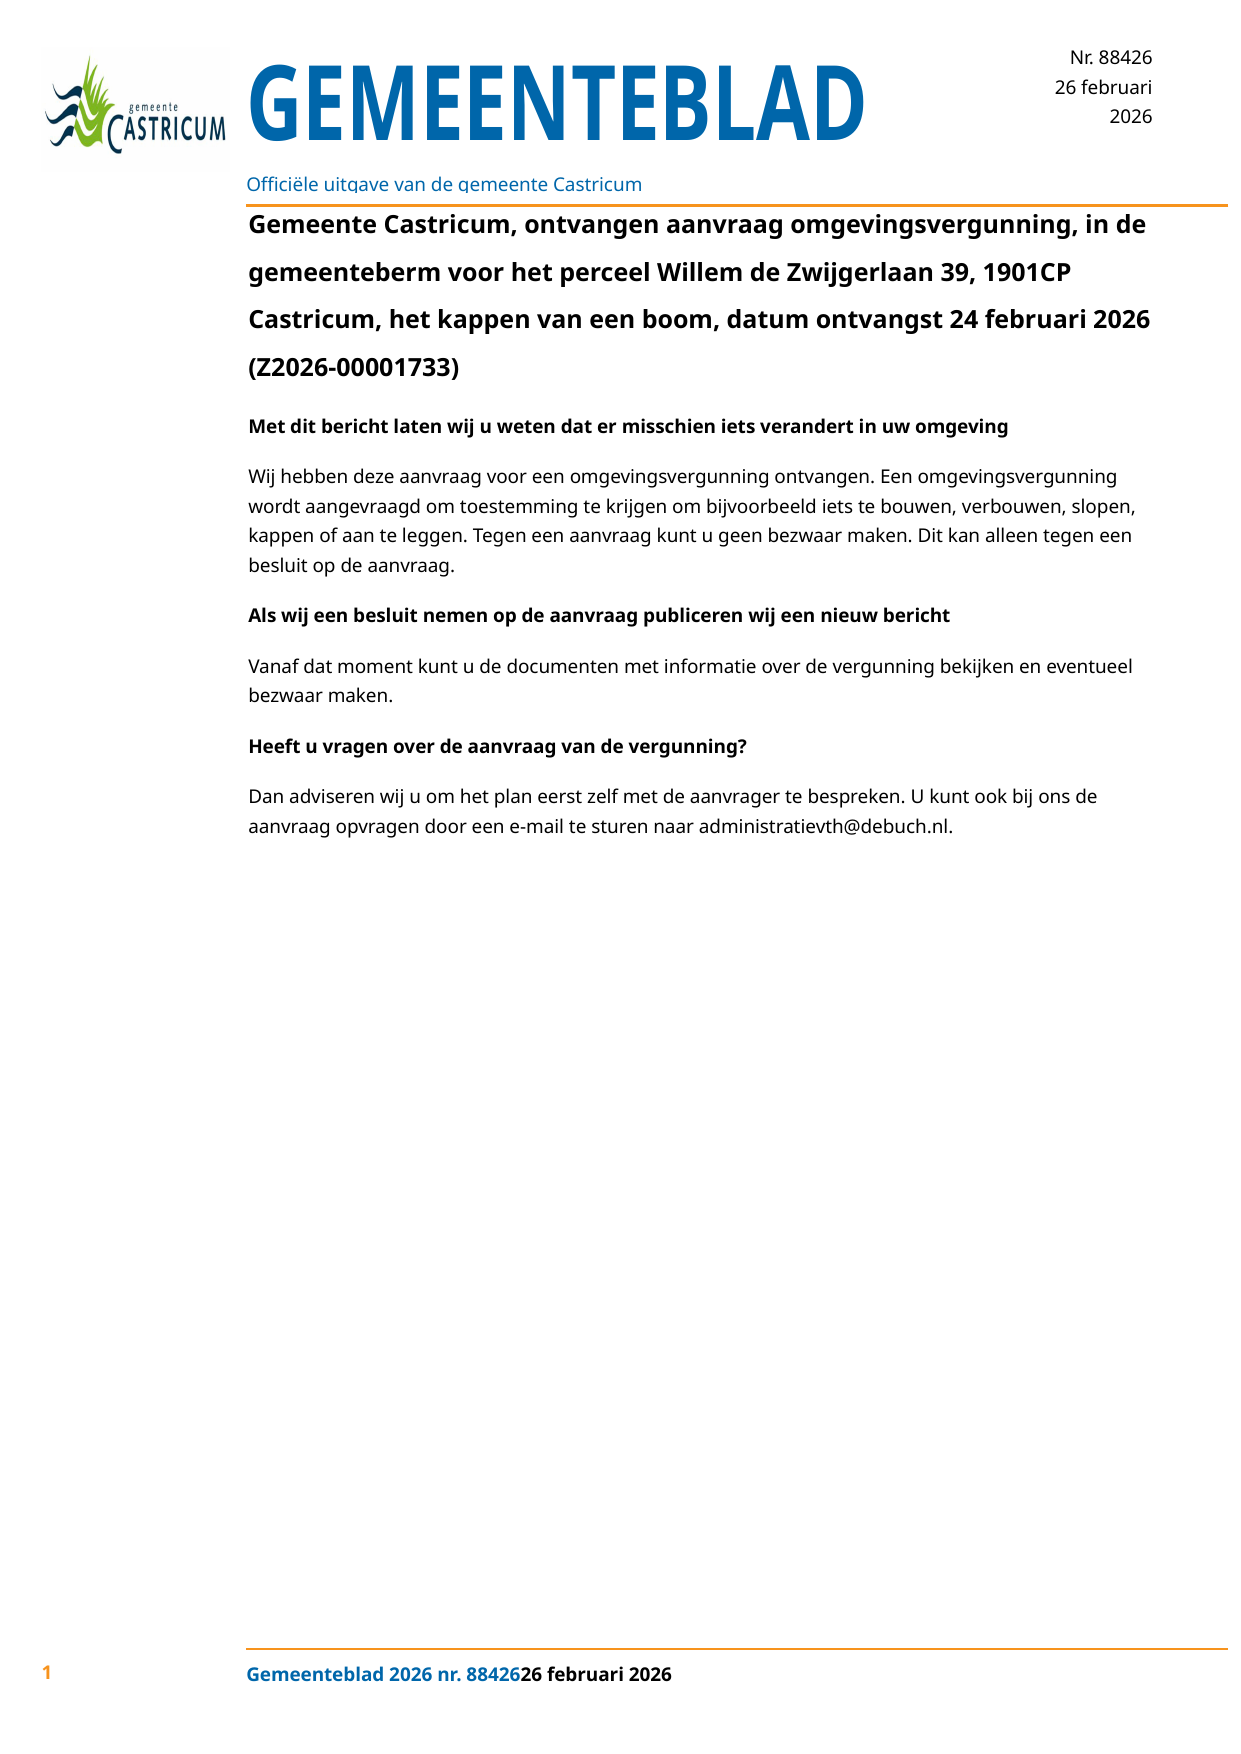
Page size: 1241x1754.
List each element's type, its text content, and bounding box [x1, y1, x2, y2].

text Gemeente Castricum, ontvangen aanvraag omgevingsvergunning, in de gemeenteberm voor het perceel Willem de Zwijgerlaan 39, 1901CP Castricum, het kappen van een boom, datum ontvangst 24 februari 2026 (Z2026-00001733) [248, 207, 1152, 384]
text Dan adviseren wij u om het plan eerst zelf met de aanvrager te bespreken. U kunt ook bij ons de aanvraag opvragen door een e-mail te sturen naar administratievth@debuch.nl. [248, 783, 1152, 839]
text Heeft u vragen over de aanvraag van de vergunning? [248, 733, 1152, 759]
picture [41, 47, 231, 172]
text Als wij een besluit nemen op de aanvraag publiceren wij een nieuw bericht [248, 603, 1152, 628]
text Vanaf dat moment kunt u de documenten met informatie over de vergunning bekijken en eventueel bezwaar maken. [248, 653, 1152, 708]
text Met dit bericht laten wij u weten dat er misschien iets verandert in uw omgeving [248, 413, 1152, 439]
text Wij hebben deze aanvraag voor een omgevingsvergunning ontvangen. Een omgevingsvergunning wordt aangevraagd om toestemming te krijgen om bijvoorbeeld iets te bouwen, verbouwen, slopen, kappen of aan te leggen. Tegen een aanvraag kunt u geen bezwaar maken. Dit kan alleen tegen een besluit op de aanvraag. [248, 463, 1152, 578]
